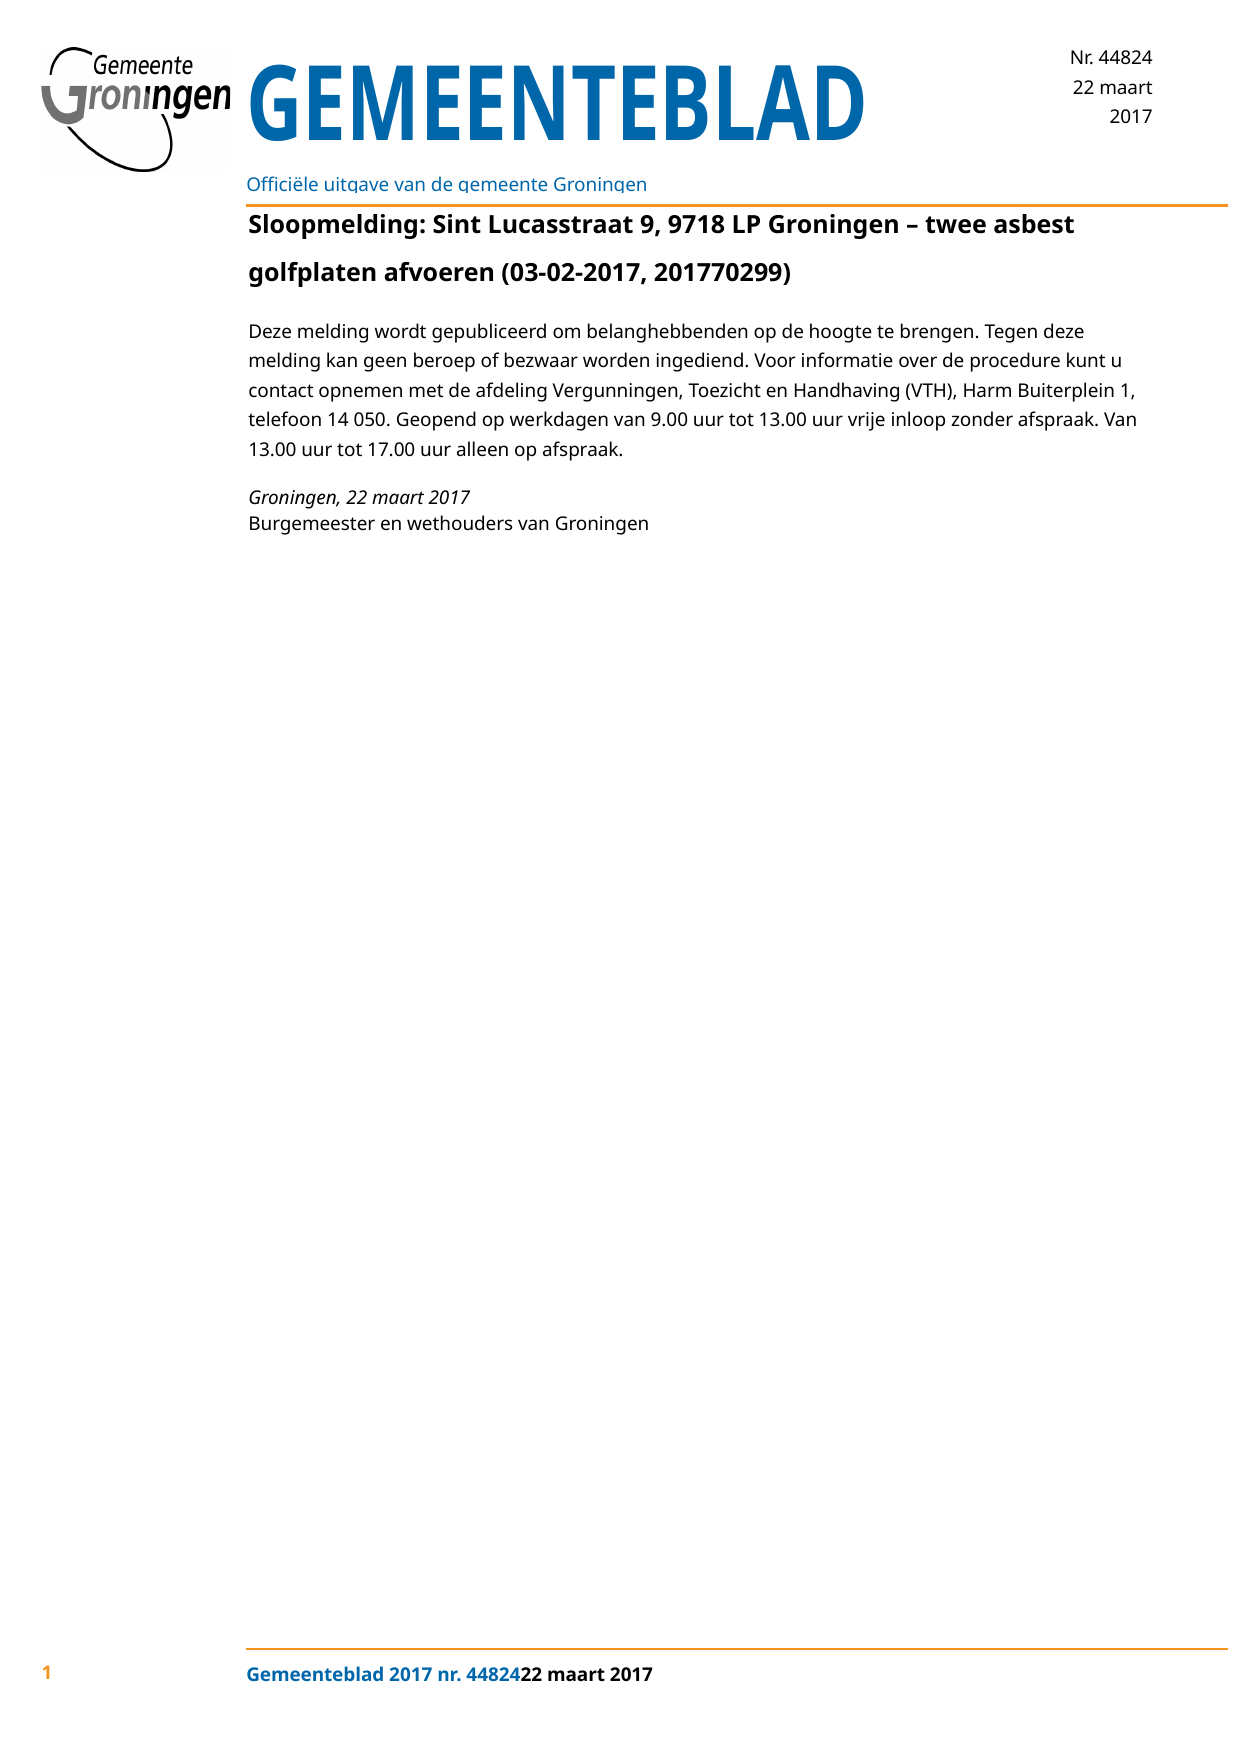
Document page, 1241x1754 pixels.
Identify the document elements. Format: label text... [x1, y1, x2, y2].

text Deze melding wordt gepubliceerd om belanghebbenden op de hoogte te brengen. Tegen deze melding kan geen beroep of bezwaar worden ingediend. Voor informatie over de procedure kunt u contact opnemen met de afdeling Vergunningen, Toezicht en Handhaving (VTH), Harm Buiterplein 1, telefoon 14 050. Geopend op werkdagen van 9.00 uur tot 13.00 uur vrije inloop zonder afspraak. Van 13.00 uur tot 17.00 uur alleen op afspraak. [248, 318, 1152, 462]
picture [41, 47, 231, 172]
text Burgemeester en wethouders van Groningen [248, 510, 1152, 536]
text Groningen, 22 maart 2017 [248, 484, 1152, 510]
text Sloopmelding: Sint Lucasstraat 9, 9718 LP Groningen – twee asbest golfplaten afvoeren (03-02-2017, 201770299) [248, 207, 1152, 288]
